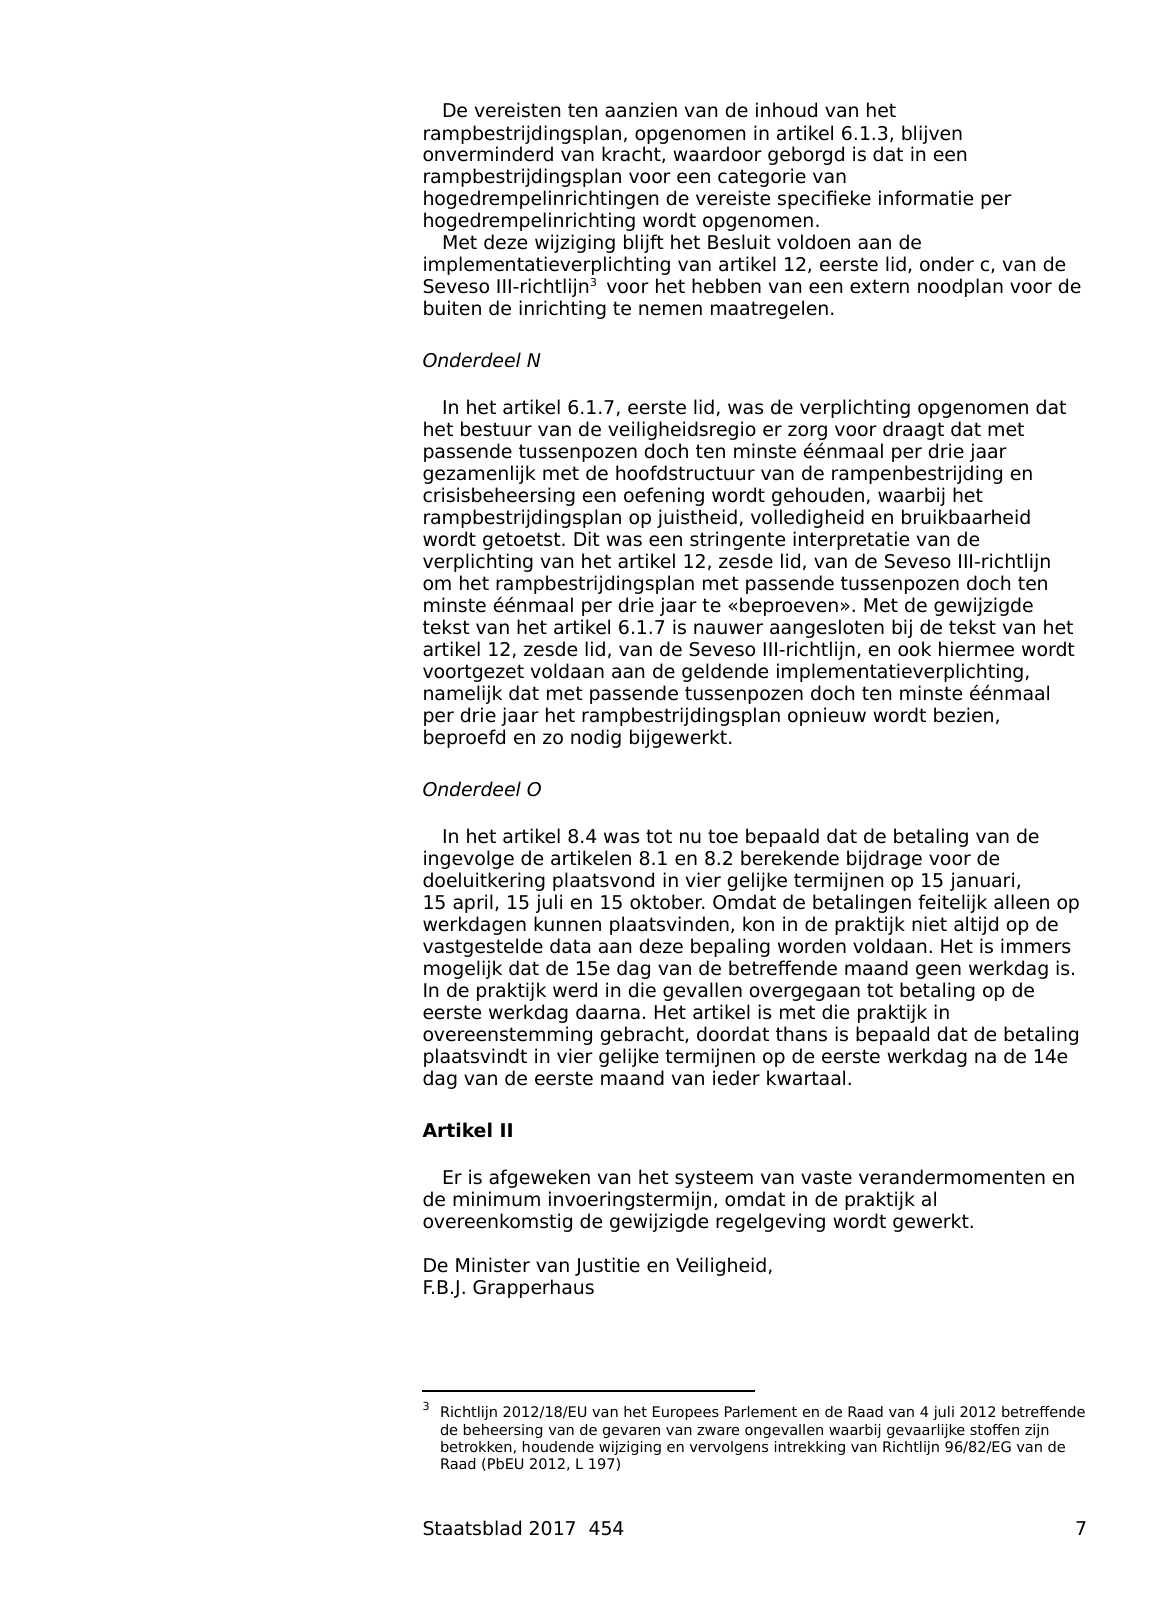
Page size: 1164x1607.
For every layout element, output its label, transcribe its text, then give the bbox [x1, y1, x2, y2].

text Met deze wijziging blijft het Besluit voldoen aan de implementatieverplichting van artikel 12, eerste lid, onder c, van de Seveso III-richtlijn voor het hebben van een extern noodplan voor de buiten de inrichting te nemen maatregelen. [422, 232, 1087, 320]
text Richtlijn 2012/18/EU van het Europees Parlement en de Raad van 4 juli 2012 betreffende de beheersing van de gevaren van zware ongevallen waarbij gevaarlijke stoffen zijn betrokken, houdende wijziging en vervolgens intrekking van Richtlijn 96/82/EG van de Raad (PbEU 2012, L 197) [422, 1400, 1087, 1473]
text In het artikel 6.1.7, eerste lid, was de verplichting opgenomen dat het bestuur van de veiligheidsregio er zorg voor draagt dat met passende tussenpozen doch ten minste éénmaal per drie jaar gezamenlijk met de hoofdstructuur van de rampenbestrijding en crisisbeheersing een oefening wordt gehouden, waarbij het rampbestrijdingsplan op juistheid, volledigheid en bruikbaarheid wordt getoetst. Dit was een stringente interpretatie van de verplichting van het artikel 12, zesde lid, van de Seveso III-richtlijn om het rampbestrijdingsplan met passende tussenpozen doch ten minste éénmaal per drie jaar te «beproeven». Met de gewijzigde tekst van het artikel 6.1.7 is nauwer aangesloten bij de tekst van het artikel 12, zesde lid, van de Seveso III-richtlijn, en ook hiermee wordt voortgezet voldaan aan de geldende implementatieverplichting, namelijk dat met passende tussenpozen doch ten minste éénmaal per drie jaar het rampbestrijdingsplan opnieuw wordt bezien, beproefd en zo nodig bijgewerkt. [422, 397, 1087, 749]
subtitle Onderdeel N [422, 350, 1087, 372]
subtitle Onderdeel O [422, 779, 1087, 801]
text De vereisten ten aanzien van de inhoud van het rampbestrijdingsplan, opgenomen in artikel 6.1.3, blijven onverminderd van kracht, waardoor geborgd is dat in een rampbestrijdingsplan voor een categorie van hogedrempelinrichtingen de vereiste specifieke informatie per hogedrempelinrichting wordt opgenomen. [422, 100, 1087, 232]
text In het artikel 8.4 was tot nu toe bepaald dat de betaling van de ingevolge de artikelen 8.1 en 8.2 berekende bijdrage voor de doeluitkering plaatsvond in vier gelijke termijnen op 15 januari, 15 april, 15 juli en 15 oktober. Omdat de betalingen feitelijk alleen op werkdagen kunnen plaatsvinden, kon in de praktijk niet altijd op de vastgestelde data aan deze bepaling worden voldaan. Het is immers mogelijk dat de 15e dag van de betreffende maand geen werkdag is. In de praktijk werd in die gevallen overgegaan tot betaling op de eerste werkdag daarna. Het artikel is met die praktijk in overeenstemming gebracht, doordat thans is bepaald dat de betaling plaatsvindt in vier gelijke termijnen op de eerste werkdag na de 14e dag van de eerste maand van ieder kwartaal. [422, 826, 1087, 1089]
text Er is afgeweken van het systeem van vaste verandermomenten en de minimum invoeringstermijn, omdat in de praktijk al overeenkomstig de gewijzigde regelgeving wordt gewerkt. [422, 1167, 1087, 1232]
subtitle Artikel II [422, 1119, 1087, 1142]
text De Minister van Justitie en Veiligheid, F.B.J. Grapperhaus [422, 1255, 1087, 1299]
